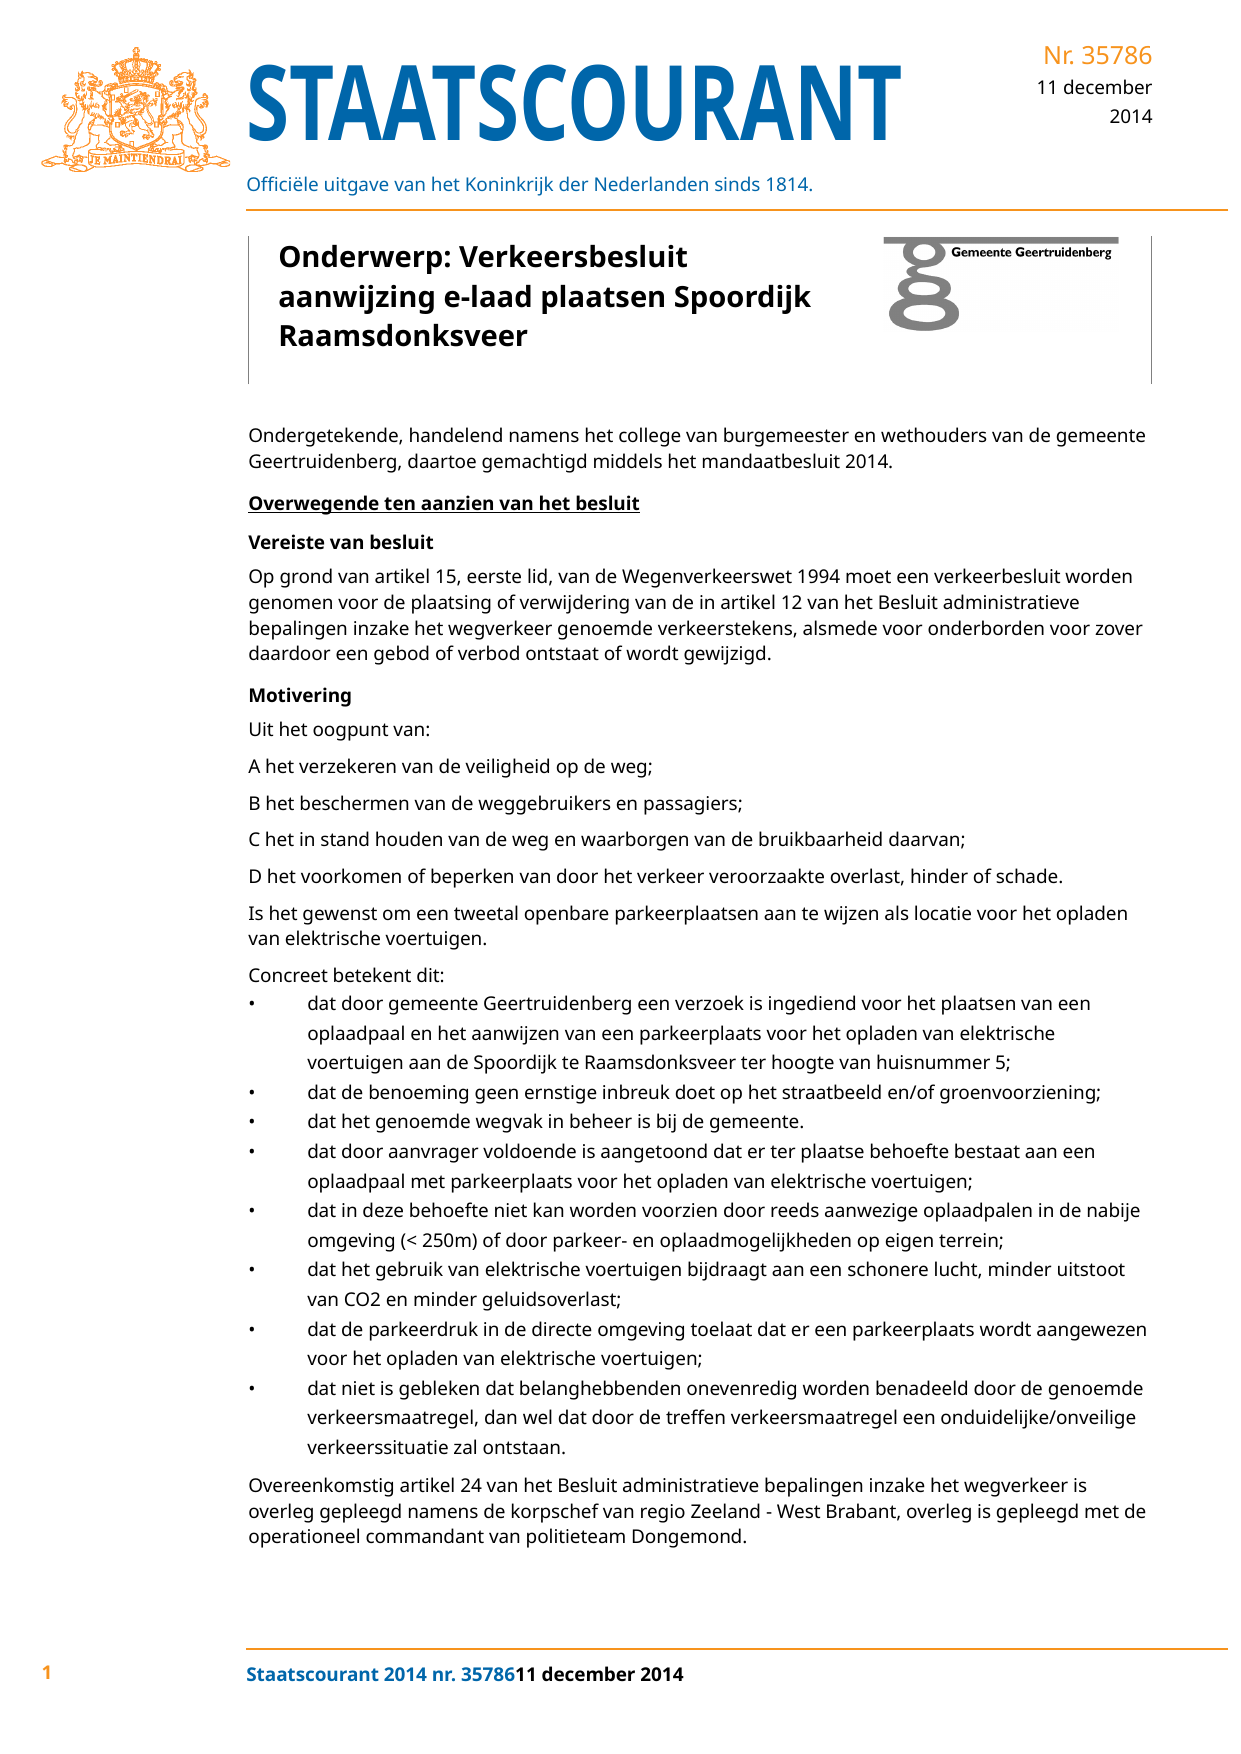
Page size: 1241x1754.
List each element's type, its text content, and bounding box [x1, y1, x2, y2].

text Uit het oogpunt van: [248, 716, 1152, 742]
text A het verzekeren van de veiligheid op de weg; [248, 753, 1152, 779]
text Ondergetekende, handelend namens het college van burgemeester en wethouders van de gemeente Geertruidenberg, daartoe gemachtigd middels het mandaatbesluit 2014. [248, 422, 1152, 474]
list dat de parkeerdruk in de directe omgeving toelaat dat er een parkeerplaats wordt aangewezen voor het opladen van elektrische voertuigen; [248, 1316, 1152, 1371]
list dat door gemeente Geertruidenberg een verzoek is ingediend voor het plaatsen van een oplaadpaal en het aanwijzen van een parkeerplaats voor het opladen van elektrische voertuigen aan de Spoordijk te Raamsdonksveer ter hoogte van huisnummer 5; [248, 990, 1152, 1075]
list dat niet is gebleken dat belanghebbenden onevenredig worden benadeeld door de genoemde verkeersmaatregel, dan wel dat door de treffen verkeersmaatregel een onduidelijke/onveilige verkeerssituatie zal ontstaan. [248, 1375, 1152, 1460]
list dat in deze behoefte niet kan worden voorzien door reeds aanwezige oplaadpalen in de nabije omgeving (< 250m) of door parkeer- en oplaadmogelijkheden op eigen terrein; [248, 1197, 1152, 1253]
table_header Onderwerp: Verkeersbesluit aanwijzing e-laad plaatsen Spoordijk Raamsdonksveer [249, 236, 850, 384]
text C het in stand houden van de weg en waarborgen van de bruikbaarheid daarvan; [248, 826, 1152, 852]
list dat het gebruik van elektrische voertuigen bijdraagt aan een schonere lucht, minder uitstoot van CO2 en minder geluidsoverlast; [248, 1257, 1152, 1312]
list dat het genoemde wegvak in beheer is bij de gemeente. [248, 1109, 1152, 1134]
text Vereiste van besluit [248, 529, 1152, 555]
text Op grond van artikel 15, eerste lid, van de Wegenverkeerswet 1994 moet een verkeerbesluit worden genomen voor de plaatsing of verwijdering van de in artikel 12 van het Besluit administratieve bepalingen inzake het wegverkeer genoemde verkeerstekens, alsmede voor onderborden voor zover daardoor een gebod of verbod ontstaat of wordt gewijzigd. [248, 563, 1152, 666]
list dat de benoeming geen ernstige inbreuk doet op het straatbeeld en/of groenvoorziening; [248, 1079, 1152, 1105]
list dat door aanvrager voldoende is aangetoond dat er ter plaatse behoefte bestaat aan een oplaadpaal met parkeerplaats voor het opladen van elektrische voertuigen; [248, 1138, 1152, 1194]
text D het voorkomen of beperken van door het verkeer veroorzaakte overlast, hinder of schade. [248, 863, 1152, 889]
text Overeenkomstig artikel 24 van het Besluit administratieve bepalingen inzake het wegverkeer is overleg gepleegd namens de korpschef van regio Zeeland - West Brabant, overleg is gepleegd met de operationeel commandant van politieteam Dongemond. [248, 1472, 1152, 1549]
text Is het gewenst om een tweetal openbare parkeerplaatsen aan te wijzen als locatie voor het opladen van elektrische voertuigen. [248, 900, 1152, 951]
text Concreet betekent dit: [248, 962, 1152, 988]
text Overwegende ten aanzien van het besluit [248, 490, 1152, 516]
table_header [850, 236, 1151, 384]
text Motivering [248, 682, 1152, 708]
text B het beschermen van de weggebruikers en passagiers; [248, 790, 1152, 815]
picture [882, 236, 1119, 332]
picture [41, 47, 231, 172]
